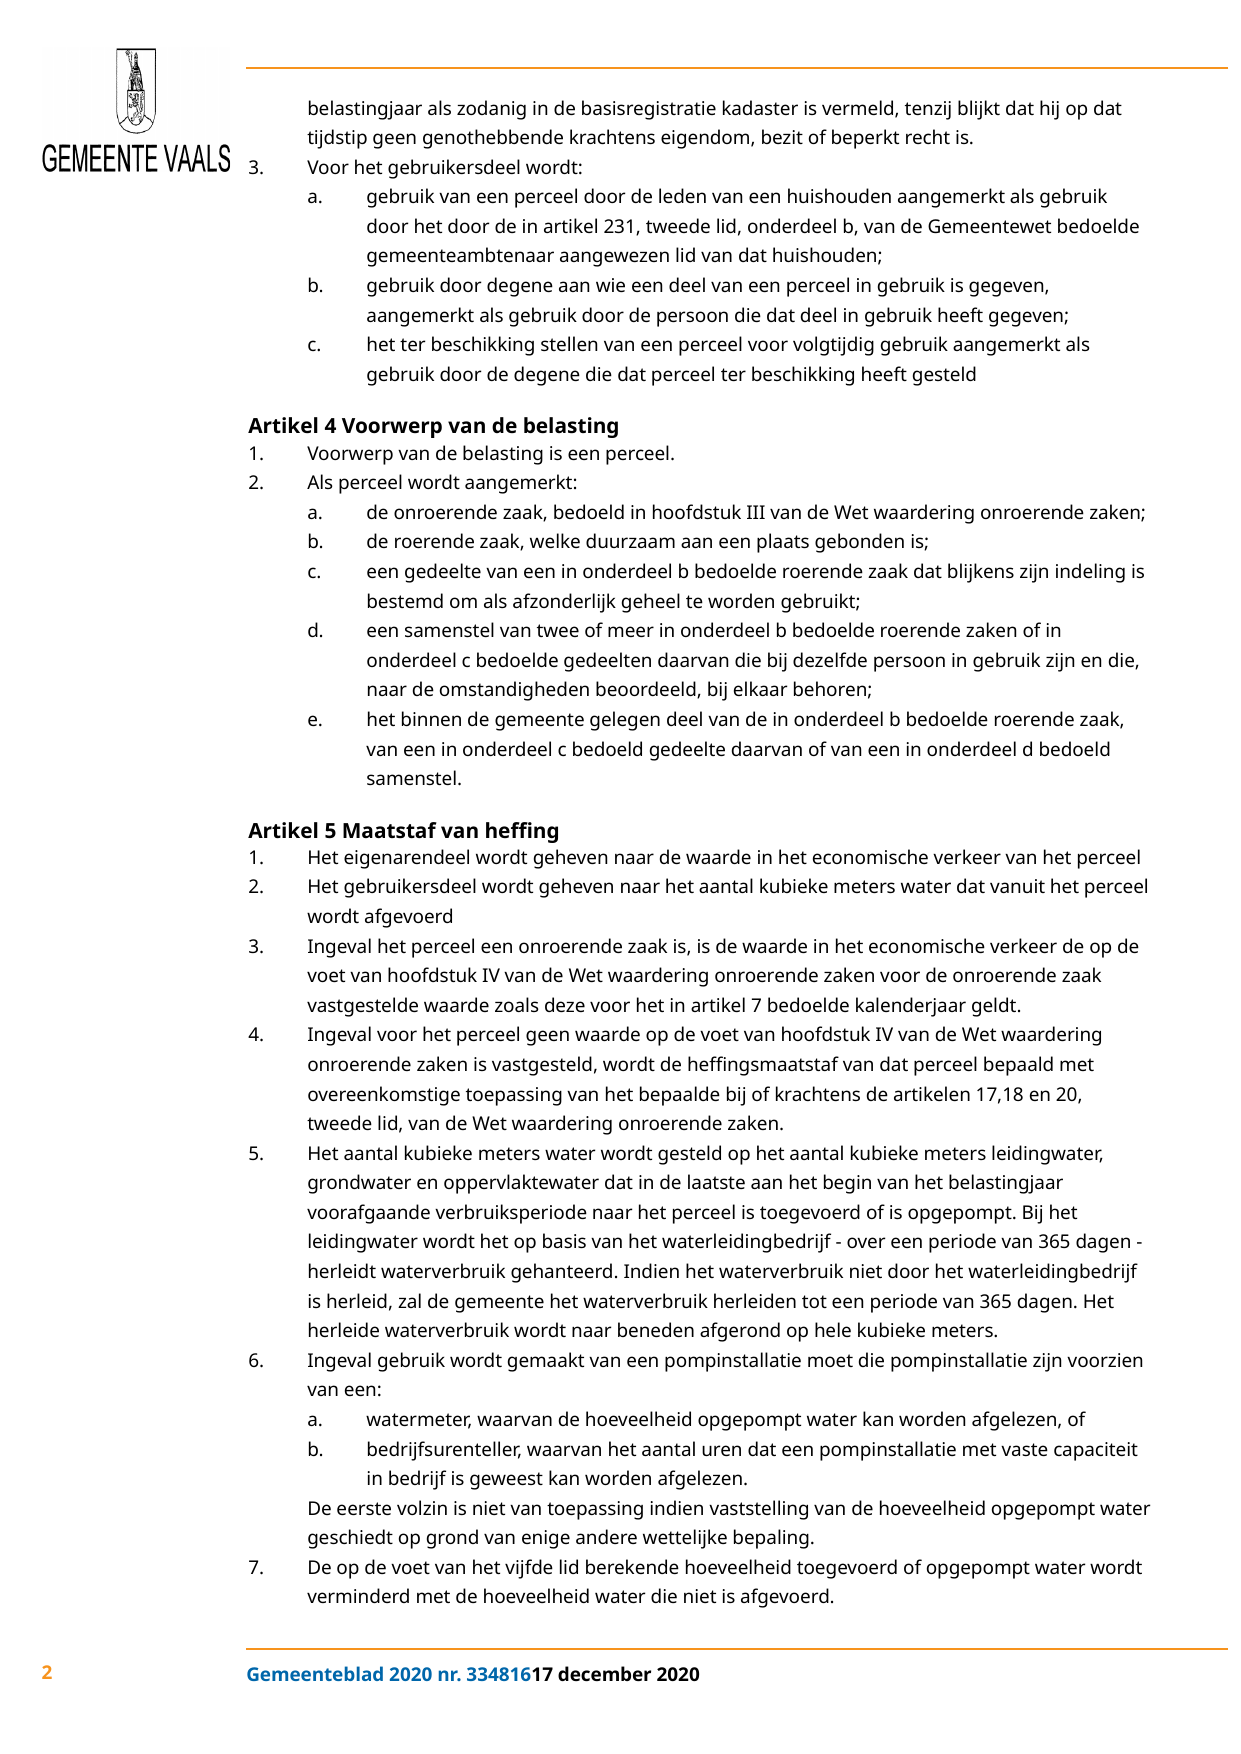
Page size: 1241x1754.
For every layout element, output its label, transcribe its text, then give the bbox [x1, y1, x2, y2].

list belastingjaar als zodanig in de basisregistratie kadaster is vermeld, tenzij blijkt dat hij op dat tijdstip geen genothebbende krachtens eigendom, bezit of beperkt recht is. [248, 95, 1152, 150]
list de roerende zaak, welke duurzaam aan een plaats gebonden is; [307, 529, 1152, 554]
list Ingeval gebruik wordt gemaakt van een pompinstallatie moet die pompinstallatie zijn voorzien van een: [248, 1347, 1152, 1402]
text Artikel 4 Voorwerp van de belasting [248, 411, 1152, 440]
list watermeter, waarvan de hoeveelheid opgepompt water kan worden afgelezen, of [307, 1406, 1152, 1432]
text Artikel 5 Maatstaf van heffing [248, 816, 1152, 844]
list Ingeval voor het perceel geen waarde op de voet van hoofdstuk IV van de Wet waardering onroerende zaken is vastgesteld, wordt de heffingsmaatstaf van dat perceel bepaald met overeenkomstige toepassing van het bepaalde bij of krachtens de artikelen 17,18 en 20, tweede lid, van de Wet waardering onroerende zaken. [248, 1022, 1152, 1136]
list Ingeval het perceel een onroerende zaak is, is de waarde in het economische verkeer de op de voet van hoofdstuk IV van de Wet waardering onroerende zaken voor de onroerende zaak vastgestelde waarde zoals deze voor het in artikel 7 bedoelde kalenderjaar geldt. [248, 933, 1152, 1018]
picture [41, 47, 231, 172]
list Voorwerp van de belasting is een perceel. [248, 440, 1152, 466]
list het ter beschikking stellen van een perceel voor volgtijdig gebruik aangemerkt als gebruik door de degene die dat perceel ter beschikking heeft gesteld [307, 331, 1152, 387]
list een samenstel van twee of meer in onderdeel b bedoelde roerende zaken of in onderdeel c bedoelde gedeelten daarvan die bij dezelfde persoon in gebruik zijn en die, naar de omstandigheden beoordeeld, bij elkaar behoren; [307, 617, 1152, 702]
list De eerste volzin is niet van toepassing indien vaststelling van de hoeveelheid opgepompt water geschiedt op grond van enige andere wettelijke bepaling. [248, 1495, 1152, 1550]
list bedrijfsurenteller, waarvan het aantal uren dat een pompinstallatie met vaste capaciteit in bedrijf is geweest kan worden afgelezen. [307, 1436, 1152, 1491]
list Voor het gebruikersdeel wordt: [248, 154, 1152, 180]
list een gedeelte van een in onderdeel b bedoelde roerende zaak dat blijkens zijn indeling is bestemd om als afzonderlijk geheel te worden gebruikt; [307, 558, 1152, 613]
list gebruik van een perceel door de leden van een huishouden aangemerkt als gebruik door het door de in artikel 231, tweede lid, onderdeel b, van de Gemeentewet bedoelde gemeenteambtenaar aangewezen lid van dat huishouden; [307, 183, 1152, 268]
list Het aantal kubieke meters water wordt gesteld op het aantal kubieke meters leidingwater, grondwater en oppervlaktewater dat in de laatste aan het begin van het belastingjaar voorafgaande verbruiksperiode naar het perceel is toegevoerd of is opgepompt. Bij het leidingwater wordt het op basis van het waterleidingbedrijf - over een periode van 365 dagen - herleidt waterverbruik gehanteerd. Indien het waterverbruik niet door het waterleidingbedrijf is herleid, zal de gemeente het waterverbruik herleiden tot een periode van 365 dagen. Het herleide waterverbruik wordt naar beneden afgerond op hele kubieke meters. [248, 1140, 1152, 1343]
list gebruik door degene aan wie een deel van een perceel in gebruik is gegeven, aangemerkt als gebruik door de persoon die dat deel in gebruik heeft gegeven; [307, 272, 1152, 328]
list de onroerende zaak, bedoeld in hoofdstuk III van de Wet waardering onroerende zaken; [307, 499, 1152, 525]
list De op de voet van het vijfde lid berekende hoeveelheid toegevoerd of opgepompt water wordt verminderd met de hoeveelheid water die niet is afgevoerd. [248, 1554, 1152, 1609]
list Het eigenarendeel wordt geheven naar de waarde in het economische verkeer van het perceel [248, 844, 1152, 870]
list Als perceel wordt aangemerkt: [248, 469, 1152, 495]
list Het gebruikersdeel wordt geheven naar het aantal kubieke meters water dat vanuit het perceel wordt afgevoerd [248, 874, 1152, 929]
list het binnen de gemeente gelegen deel van de in onderdeel b bedoelde roerende zaak, van een in onderdeel c bedoeld gedeelte daarvan of van een in onderdeel d bedoeld samenstel. [307, 706, 1152, 791]
